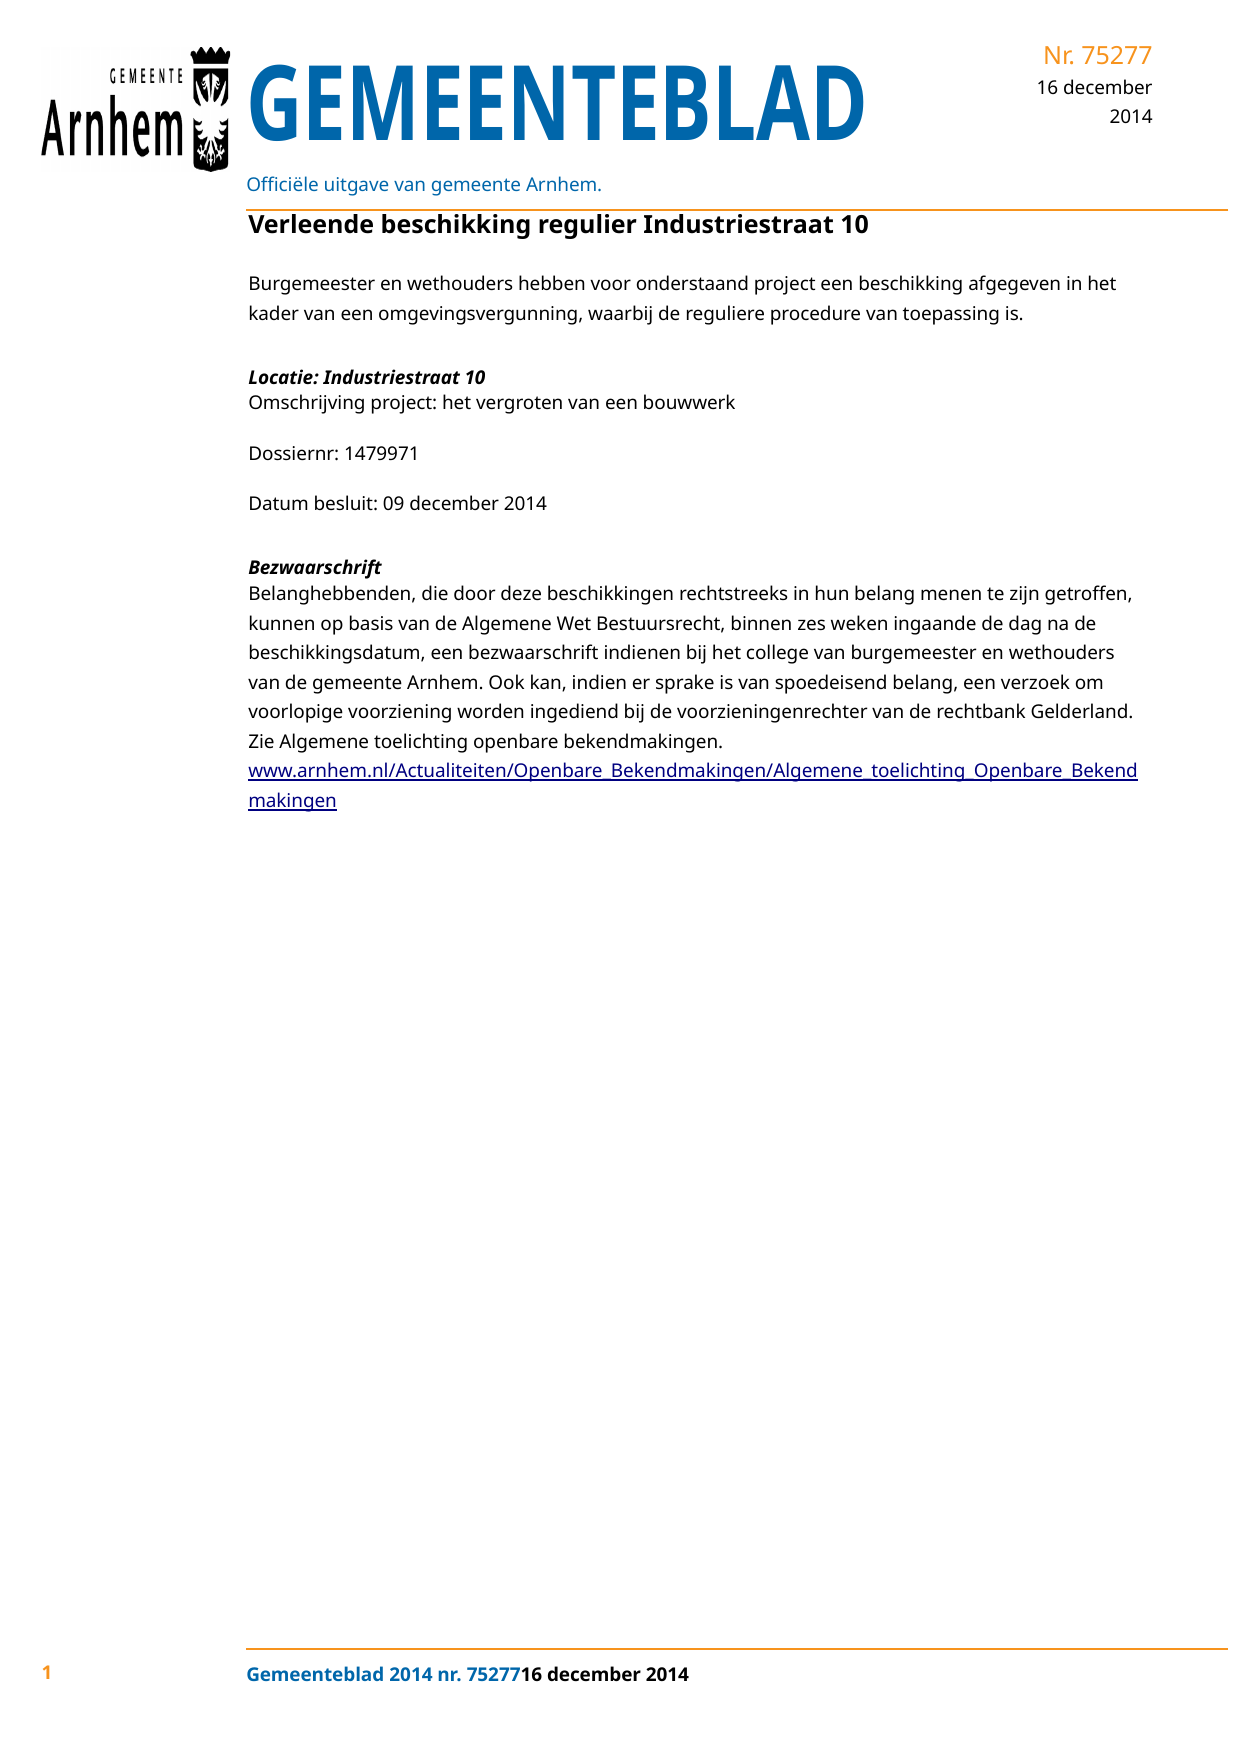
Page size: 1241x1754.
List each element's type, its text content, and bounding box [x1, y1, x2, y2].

text Belanghebbenden, die door deze beschikkingen rechtstreeks in hun belang menen te zijn getroffen, kunnen op basis van de Algemene Wet Bestuursrecht, binnen zes weken ingaande de dag na de beschikkingsdatum, een bezwaarschrift indienen bij het college van burgemeester en wethouders van de gemeente Arnhem. Ook kan, indien er sprake is van spoedeisend belang, een verzoek om voorlopige voorziening worden ingediend bij de voorzieningenrechter van de rechtbank Gelderland. Zie Algemene toelichting openbare bekendmakingen. www.arnhem.nl/Actualiteiten/Openbare_Bekendmakingen/Algemene_toelichting_Openbare_Bekendmakingen [248, 580, 1152, 813]
text Burgemeester en wethouders hebben voor onderstaand project een beschikking afgegeven in het kader van een omgevingsvergunning, waarbij de reguliere procedure van toepassing is. [248, 270, 1152, 326]
text Omschrijving project: het vergroten van een bouwwerk [248, 389, 1152, 415]
text Bezwaarschrift [248, 554, 1152, 580]
text Dossiernr: 1479971 [248, 440, 1152, 466]
text Verleende beschikking regulier Industriestraat 10 [248, 211, 1152, 241]
text Locatie: Industriestraat 10 [248, 364, 1152, 389]
text Datum besluit: 09 december 2014 [248, 490, 1152, 516]
picture [41, 47, 231, 172]
